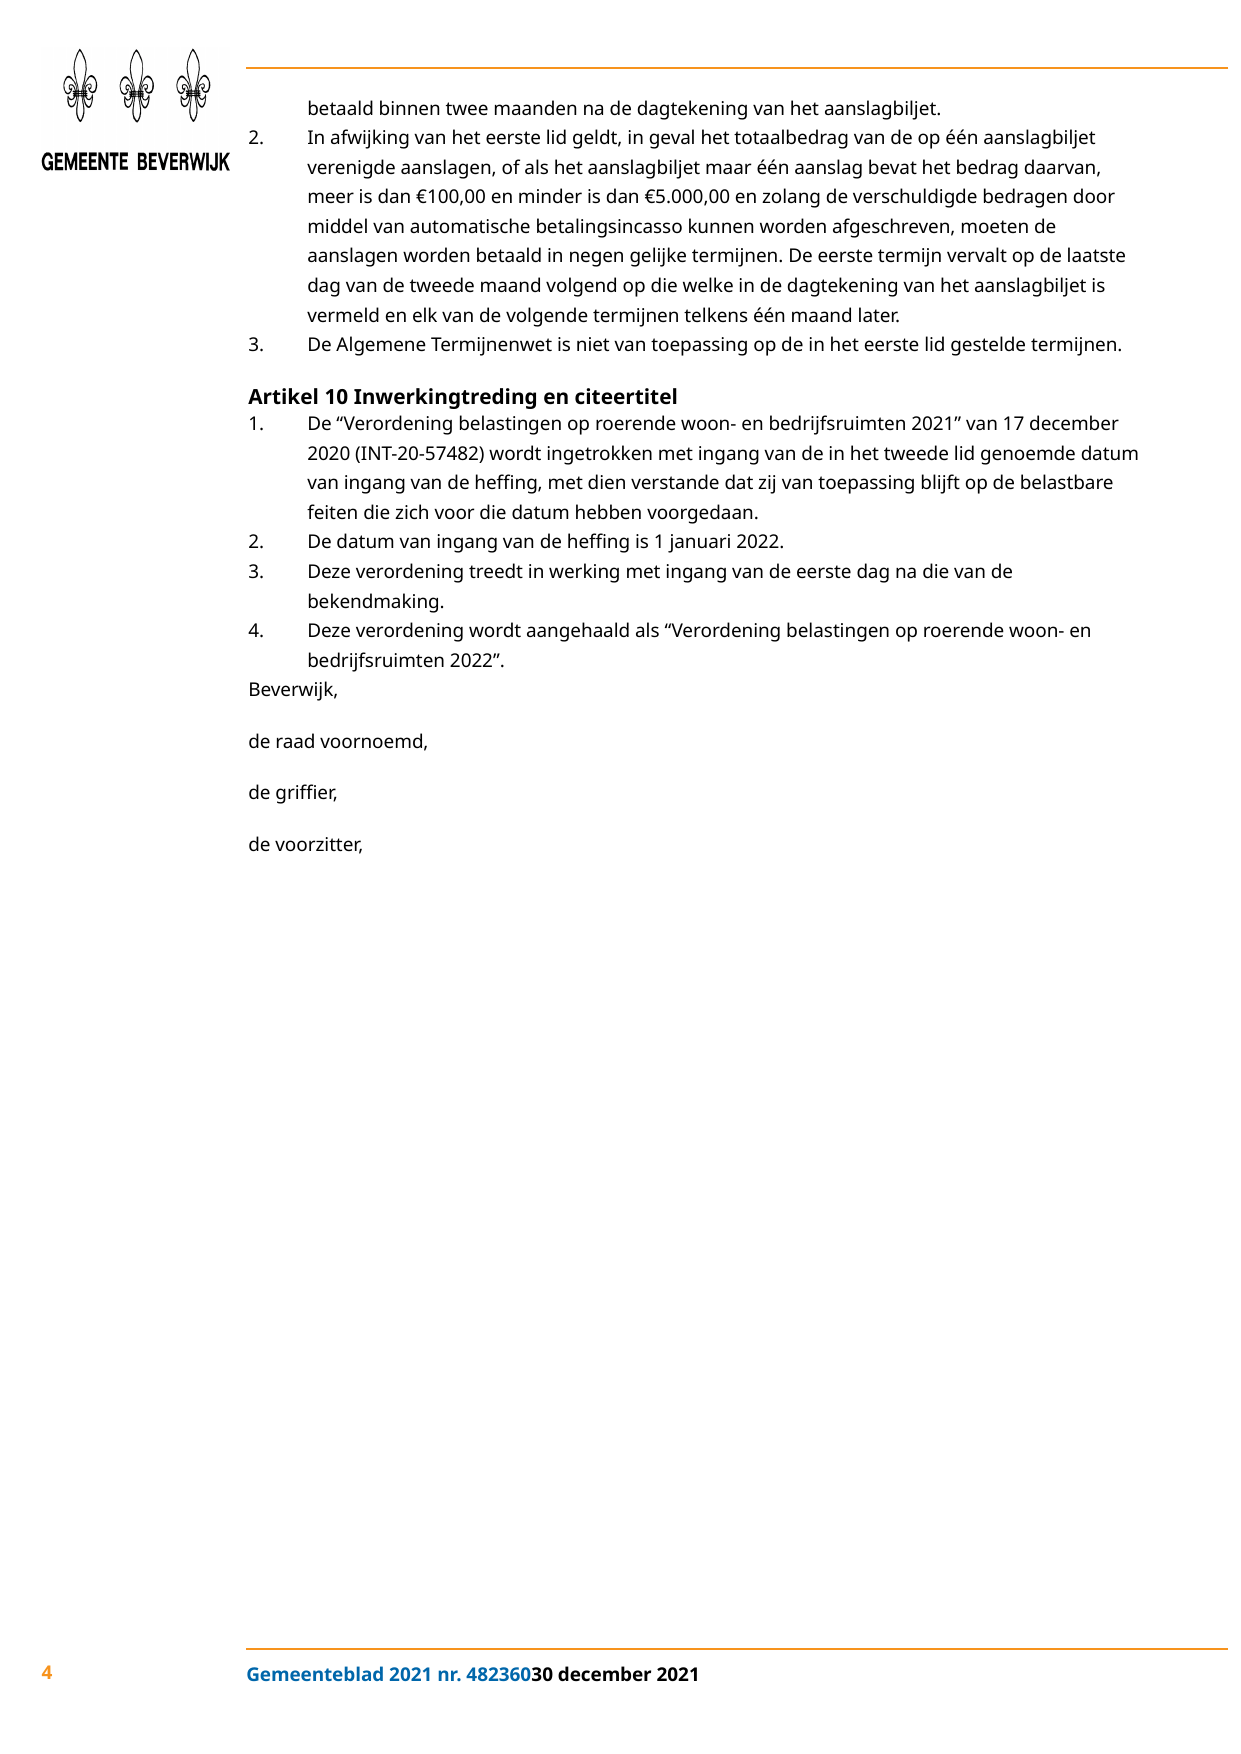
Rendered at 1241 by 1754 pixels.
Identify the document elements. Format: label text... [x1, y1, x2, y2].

picture [41, 47, 231, 172]
list In afwijking van het eerste lid geldt, in geval het totaalbedrag van de op één aanslagbiljet verenigde aanslagen, of als het aanslagbiljet maar één aanslag bevat het bedrag daarvan, meer is dan €100,00 en minder is dan €5.000,00 en zolang de verschuldigde bedragen door middel van automatische betalingsincasso kunnen worden afgeschreven, moeten de aanslagen worden betaald in negen gelijke termijnen. De eerste termijn vervalt op de laatste dag van de tweede maand volgend op die welke in de dagtekening van het aanslagbiljet is vermeld en elk van de volgende termijnen telkens één maand later. [248, 124, 1152, 328]
list Deze verordening treedt in werking met ingang van de eerste dag na die van de bekendmaking. [248, 558, 1152, 613]
list betaald binnen twee maanden na de dagtekening van het aanslagbiljet. [248, 95, 1152, 121]
text Beverwijk, [248, 677, 1152, 702]
list De “Verordening belastingen op roerende woon- en bedrijfsruimten 2021” van 17 december 2020 (INT-20-57482) wordt ingetrokken met ingang van de in het tweede lid genoemde datum van ingang van de heffing, met dien verstande dat zij van toepassing blijft op de belastbare feiten die zich voor die datum hebben voorgedaan. [248, 410, 1152, 525]
list Deze verordening wordt aangehaald als “Verordening belastingen op roerende woon- en bedrijfsruimten 2022”. [248, 617, 1152, 673]
text Artikel 10 Inwerkingtreding en citeertitel [248, 382, 1152, 410]
list De Algemene Termijnenwet is niet van toepassing op de in het eerste lid gestelde termijnen. [248, 331, 1152, 357]
text de raad voornoemd, [248, 728, 1152, 754]
list De datum van ingang van de heffing is 1 januari 2022. [248, 529, 1152, 554]
text de griffier, [248, 779, 1152, 805]
text de voorzitter, [248, 831, 1152, 857]
